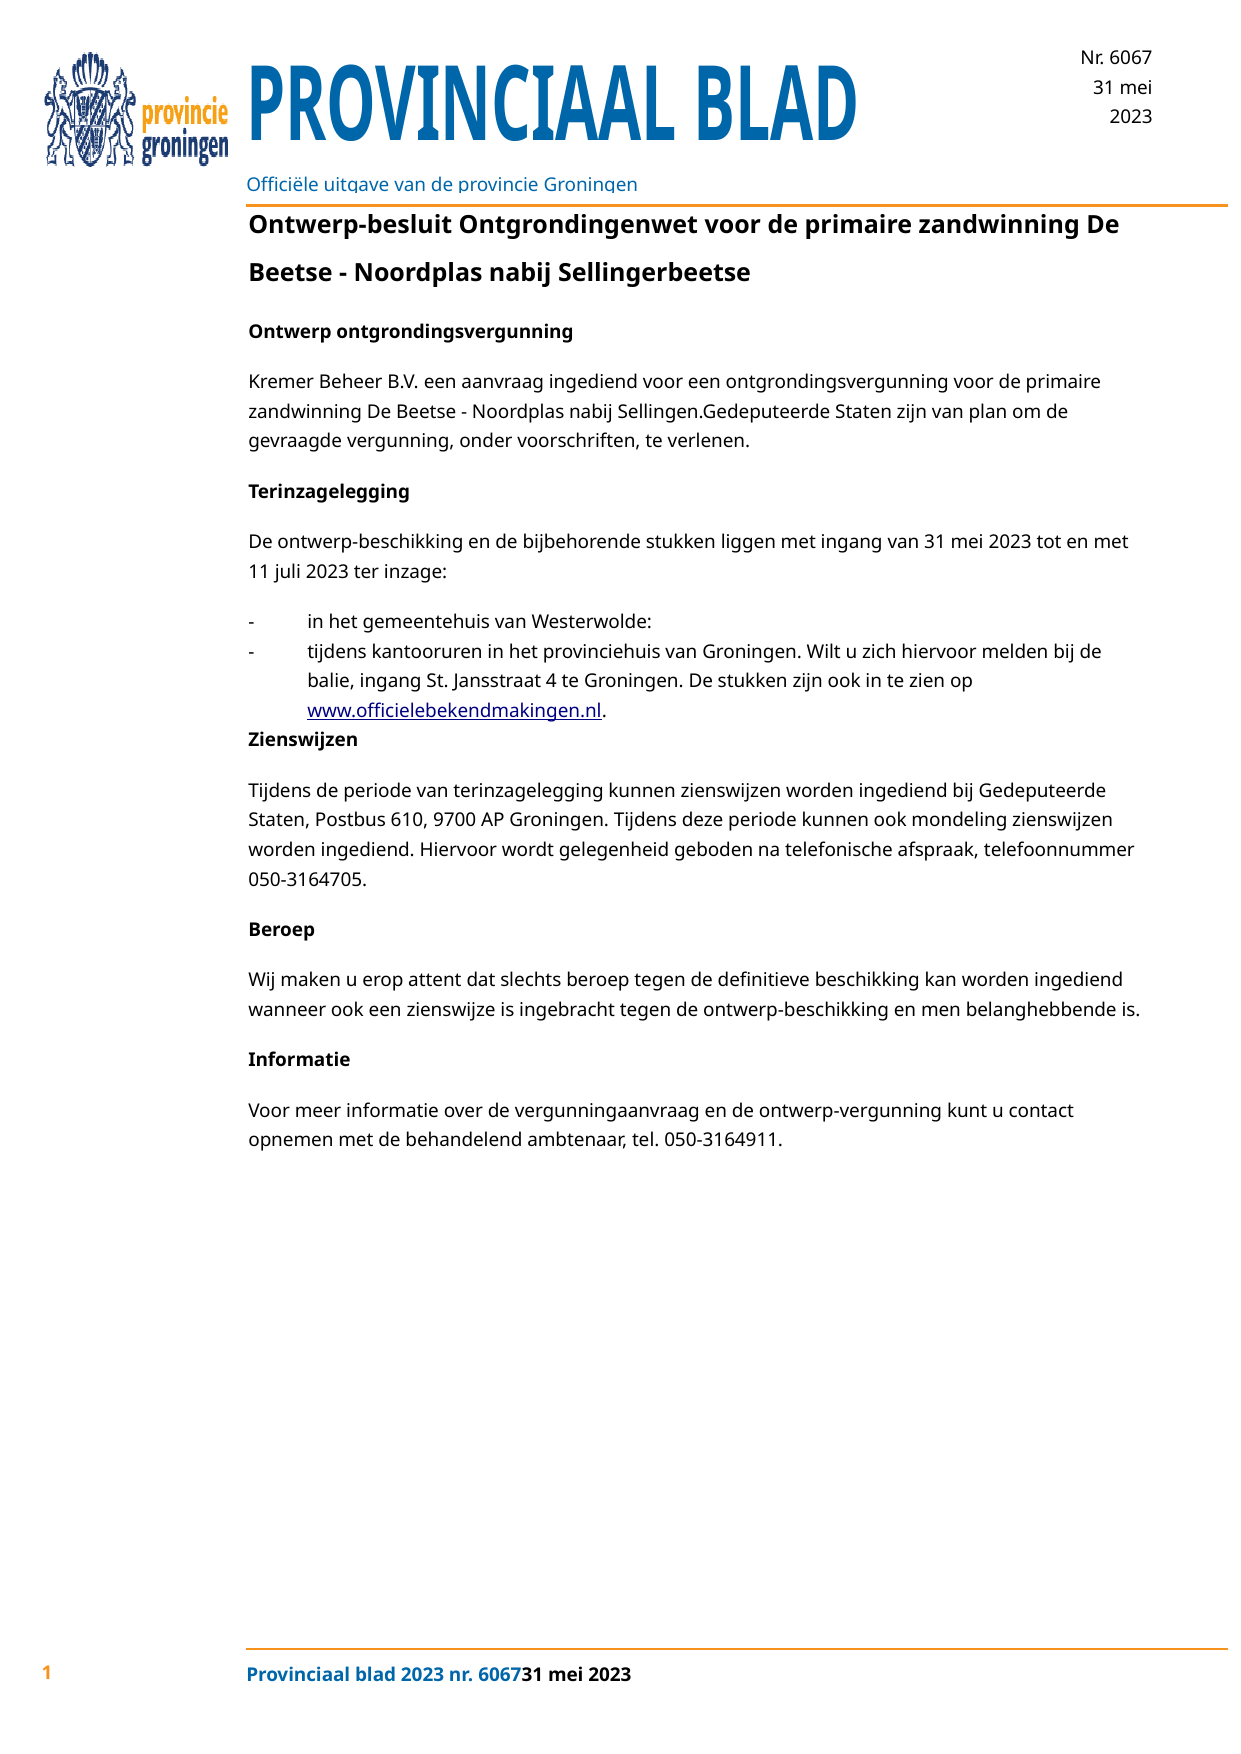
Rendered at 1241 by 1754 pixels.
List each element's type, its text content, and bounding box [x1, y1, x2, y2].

list in het gemeentehuis van Westerwolde: [248, 608, 1152, 634]
picture [41, 47, 231, 172]
text Kremer Beheer B.V. een aanvraag ingediend voor een ontgrondingsvergunning voor de primaire zandwinning De Beetse - Noordplas nabij Sellingen.Gedeputeerde Staten zijn van plan om de gevraagde vergunning, onder voorschriften, te verlenen. [248, 368, 1152, 453]
text De ontwerp-beschikking en de bijbehorende stukken liggen met ingang van 31 mei 2023 tot en met 11 juli 2023 ter inzage: [248, 528, 1152, 584]
text Terinzagelegging [248, 478, 1152, 504]
text Ontwerp ontgrondingsvergunning [248, 318, 1152, 344]
text Ontwerp-besluit Ontgrondingenwet voor de primaire zandwinning De Beetse - Noordplas nabij Sellingerbeetse [248, 207, 1152, 288]
list tijdens kantooruren in het provinciehuis van Groningen. Wilt u zich hiervoor melden bij de balie, ingang St. Jansstraat 4 te Groningen. De stukken zijn ook in te zien op www.officielebekendmakingen.nl. [248, 638, 1152, 723]
text Zienswijzen [248, 727, 1152, 752]
text Wij maken u erop attent dat slechts beroep tegen de definitieve beschikking kan worden ingediend wanneer ook een zienswijze is ingebracht tegen de ontwerp-beschikking en men belanghebbende is. [248, 967, 1152, 1022]
text Voor meer informatie over de vergunningaanvraag en de ontwerp-vergunning kunt u contact opnemen met de behandelend ambtenaar, tel. 050-3164911. [248, 1097, 1152, 1152]
text Beroep [248, 916, 1152, 942]
text Informatie [248, 1047, 1152, 1072]
text Tijdens de periode van terinzagelegging kunnen zienswijzen worden ingediend bij Gedeputeerde Staten, Postbus 610, 9700 AP Groningen. Tijdens deze periode kunnen ook mondeling zienswijzen worden ingediend. Hiervoor wordt gelegenheid geboden na telefonische afspraak, telefoonnummer 050-3164705. [248, 777, 1152, 892]
